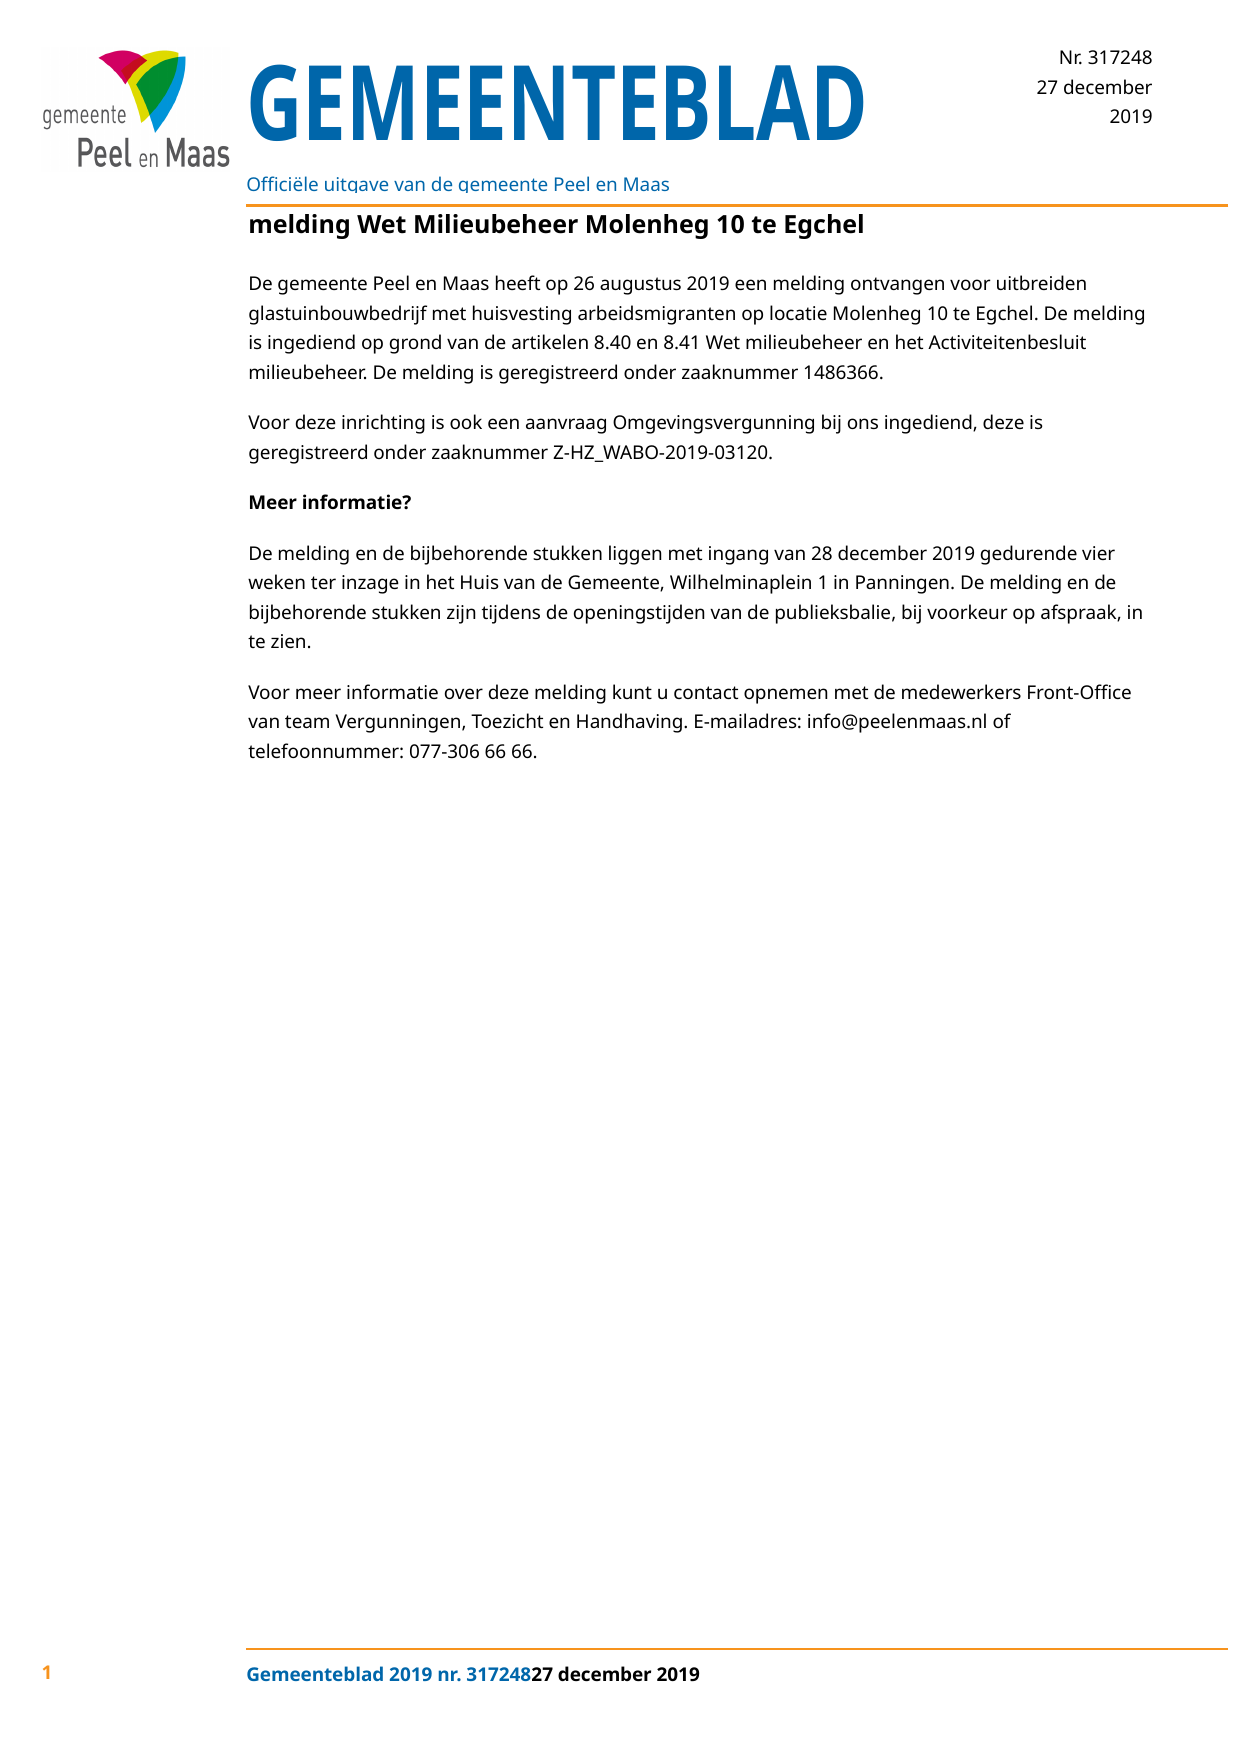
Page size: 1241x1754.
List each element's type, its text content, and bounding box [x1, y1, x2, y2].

text melding Wet Milieubeheer Molenheg 10 te Egchel [248, 207, 1152, 241]
text De melding en de bijbehorende stukken liggen met ingang van 28 december 2019 gedurende vier weken ter inzage in het Huis van de Gemeente, Wilhelminaplein 1 in Panningen. De melding en de bijbehorende stukken zijn tijdens de openingstijden van de publieksbalie, bij voorkeur op afspraak, in te zien. [248, 540, 1152, 654]
text Voor meer informatie over deze melding kunt u contact opnemen met de medewerkers Front-Office van team Vergunningen, Toezicht en Handhaving. E-mailadres: info@peelenmaas.nl of telefoonnummer: 077-306 66 66. [248, 679, 1152, 764]
text De gemeente Peel en Maas heeft op 26 augustus 2019 een melding ontvangen voor uitbreiden glastuinbouwbedrijf met huisvesting arbeidsmigranten op locatie Molenheg 10 te Egchel. De melding is ingediend op grond van de artikelen 8.40 en 8.41 Wet milieubeheer en het Activiteitenbesluit milieubeheer. De melding is geregistreerd onder zaaknummer 1486366. [248, 270, 1152, 385]
picture [41, 47, 231, 172]
text Meer informatie? [248, 489, 1152, 515]
text Voor deze inrichting is ook een aanvraag Omgevingsvergunning bij ons ingediend, deze is geregistreerd onder zaaknummer Z-HZ_WABO-2019-03120. [248, 409, 1152, 465]
